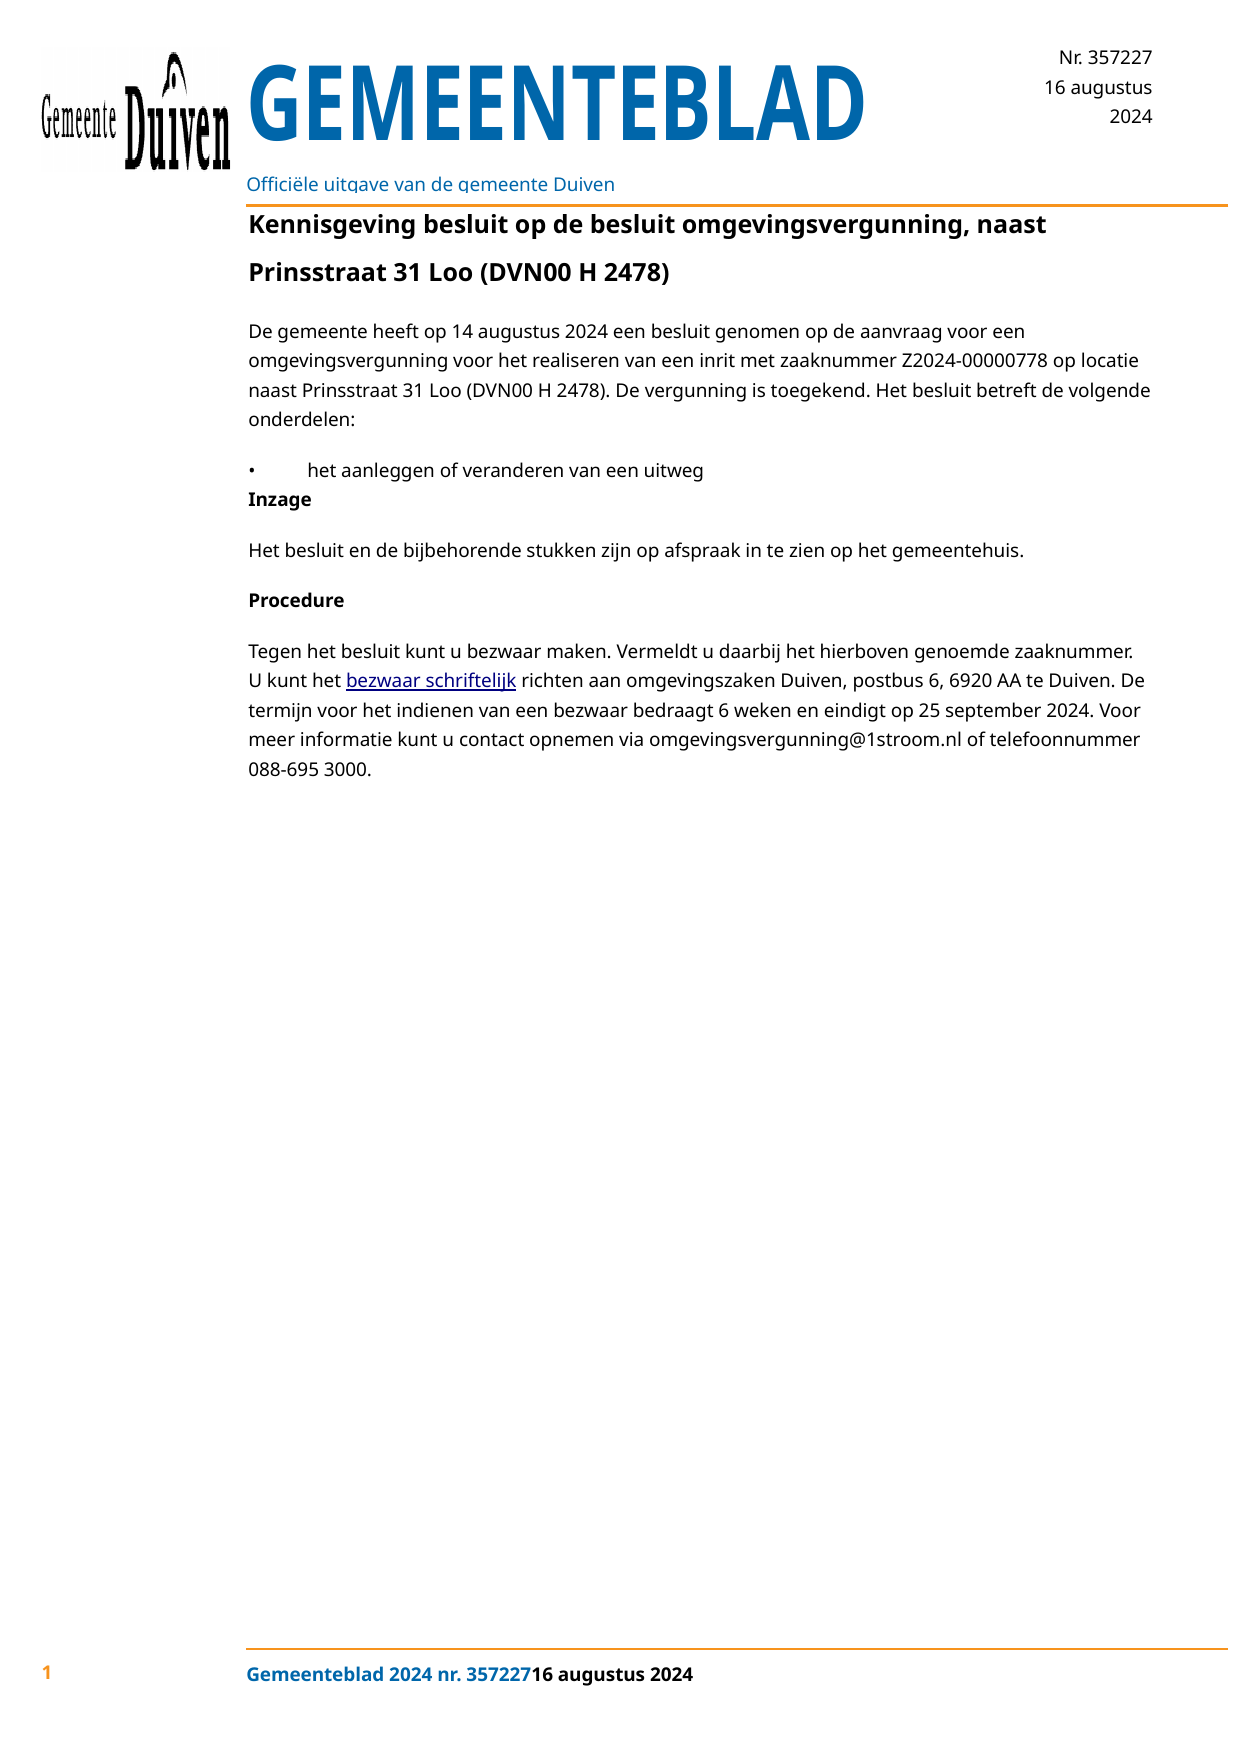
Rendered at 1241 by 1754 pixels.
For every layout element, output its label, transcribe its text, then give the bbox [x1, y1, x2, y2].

picture [41, 47, 231, 172]
text Het besluit en de bijbehorende stukken zijn op afspraak in te zien op het gemeentehuis. [248, 537, 1152, 563]
text De gemeente heeft op 14 augustus 2024 een besluit genomen op de aanvraag voor een omgevingsvergunning voor het realiseren van een inrit met zaaknummer Z2024-00000778 op locatie naast Prinsstraat 31 Loo (DVN00 H 2478). De vergunning is toegekend. Het besluit betreft de volgende onderdelen: [248, 318, 1152, 432]
text Inzage [248, 487, 1152, 512]
text Tegen het besluit kunt u bezwaar maken. Vermeldt u daarbij het hierboven genoemde zaaknummer. U kunt het bezwaar schriftelijk richten aan omgevingszaken Duiven, postbus 6, 6920 AA te Duiven. De termijn voor het indienen van een bezwaar bedraagt 6 weken en eindigt op 25 september 2024. Voor meer informatie kunt u contact opnemen via omgevingsvergunning@1stroom.nl of telefoonnummer 088-695 3000. [248, 638, 1152, 782]
list het aanleggen of veranderen van een uitweg [248, 457, 1152, 483]
text Procedure [248, 587, 1152, 613]
text Kennisgeving besluit op de besluit omgevingsvergunning, naast Prinsstraat 31 Loo (DVN00 H 2478) [248, 207, 1152, 288]
